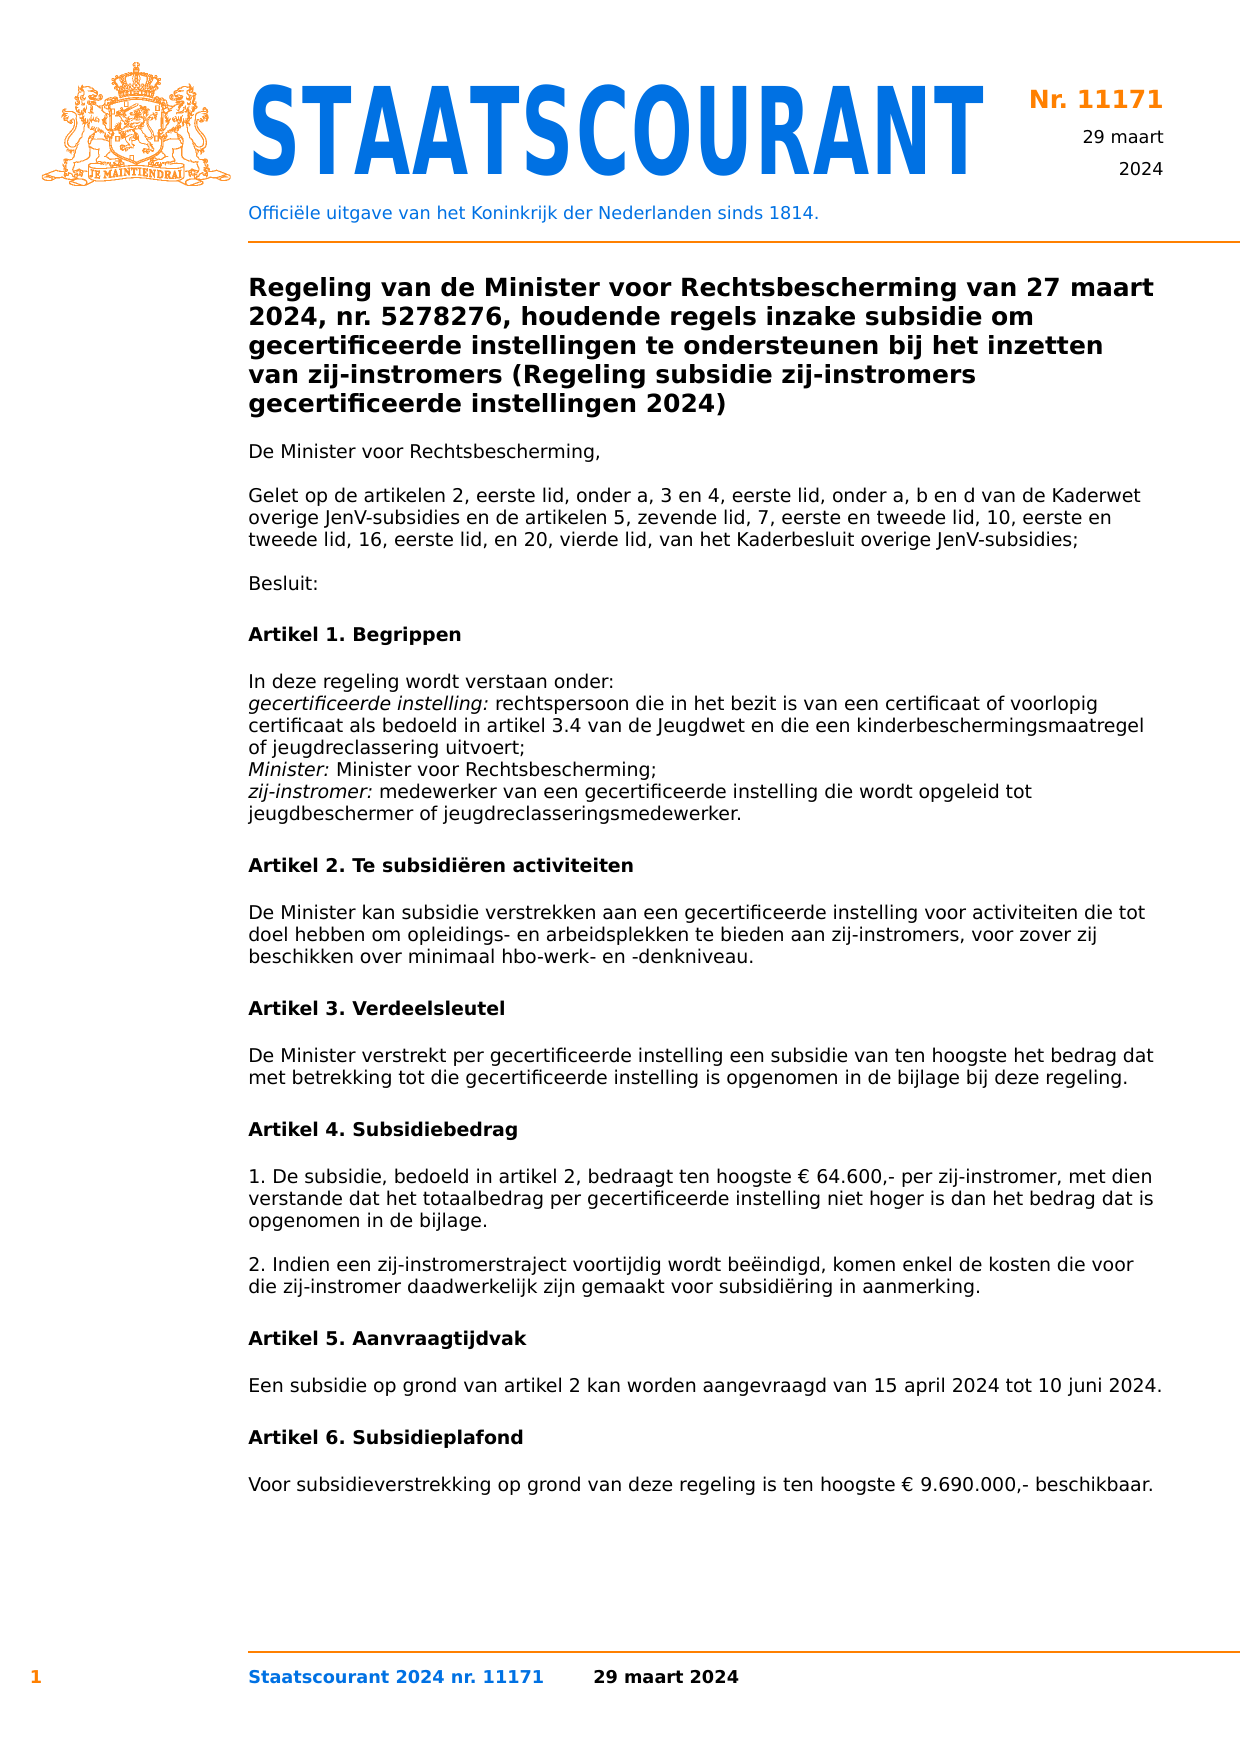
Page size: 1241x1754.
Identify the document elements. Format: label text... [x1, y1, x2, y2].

table_header Nr. 11171 [998, 62, 1240, 121]
table_cell 29 maart [998, 121, 1240, 153]
text Voor subsidieverstrekking op grond van deze regeling is ten hoogste € 9.690.000,- beschikbaar. [248, 1474, 1163, 1496]
text De Minister verstrekt per gecertificeerde instelling een subsidie van ten hoogste het bedrag dat met betrekking tot die gecertificeerde instelling is opgenomen in de bijlage bij deze regeling. [248, 1045, 1163, 1089]
text zij-instromer: medewerker van een gecertificeerde instelling die wordt opgeleid tot jeugdbeschermer of jeugdreclasseringsmedewerker. [248, 781, 1163, 825]
text In deze regeling wordt verstaan onder: [248, 671, 1163, 693]
text Een subsidie op grond van artikel 2 kan worden aangevraagd van 15 april 2024 tot 10 juni 2024. [248, 1375, 1163, 1397]
subtitle Artikel 5. Aanvraagtijdvak [248, 1328, 1163, 1350]
text Minister: Minister voor Rechtsbescherming; [248, 759, 1163, 781]
subtitle Artikel 4. Subsidiebedrag [248, 1119, 1163, 1141]
text 2. Indien een zij-instromerstraject voortijdig wordt beëindigd, komen enkel de kosten die voor die zij-instromer daadwerkelijk zijn gemaakt voor subsidiëring in aanmerking. [248, 1254, 1163, 1298]
picture [41, 62, 231, 186]
subtitle Regeling van de Minister voor Rechtsbescherming van 27 maart 2024, nr. 5278276, houdende regels inzake subsidie om gecertificeerde instellingen te ondersteunen bij het inzetten van zij-instromers (Regeling subsidie zij-instromers gecertificeerde instellingen 2024) [248, 273, 1163, 419]
text De Minister voor Rechtsbescherming, [248, 441, 1163, 463]
table_header [25, 62, 248, 241]
table_cell 2024 [998, 153, 1240, 203]
subtitle Artikel 2. Te subsidiëren activiteiten [248, 855, 1163, 877]
text Gelet op de artikelen 2, eerste lid, onder a, 3 en 4, eerste lid, onder a, b en d van de Kaderwet overige JenV-subsidies en de artikelen 5, zevende lid, 7, eerste en tweede lid, 10, eerste en tweede lid, 16, eerste lid, en 20, vierde lid, van het Kaderbesluit overige JenV-subsidies; [248, 484, 1163, 551]
text gecertificeerde instelling: rechtspersoon die in het bezit is van een certificaat of voorlopig certificaat als bedoeld in artikel 3.4 van de Jeugdwet en die een kinderbeschermingsmaatregel of jeugdreclassering uitvoert; [248, 693, 1163, 759]
subtitle Artikel 3. Verdeelsleutel [248, 998, 1163, 1020]
subtitle Artikel 6. Subsidieplafond [248, 1427, 1163, 1449]
text De Minister kan subsidie verstrekken aan een gecertificeerde instelling voor activiteiten die tot doel hebben om opleidings- en arbeidsplekken te bieden aan zij-instromers, voor zover zij beschikken over minimaal hbo-werk- en -denkniveau. [248, 902, 1163, 968]
table_cell Officiële uitgave van het Koninkrijk der Nederlanden sinds 1814. [248, 203, 1240, 241]
text 1. De subsidie, bedoeld in artikel 2, bedraagt ten hoogste € 64.600,- per zij-instromer, met dien verstande dat het totaalbedrag per gecertificeerde instelling niet hoger is dan het bedrag dat is opgenomen in de bijlage. [248, 1166, 1163, 1232]
subtitle Artikel 1. Begrippen [248, 624, 1163, 646]
text Besluit: [248, 572, 1163, 594]
table_header STAATSCOURANT [248, 62, 998, 203]
